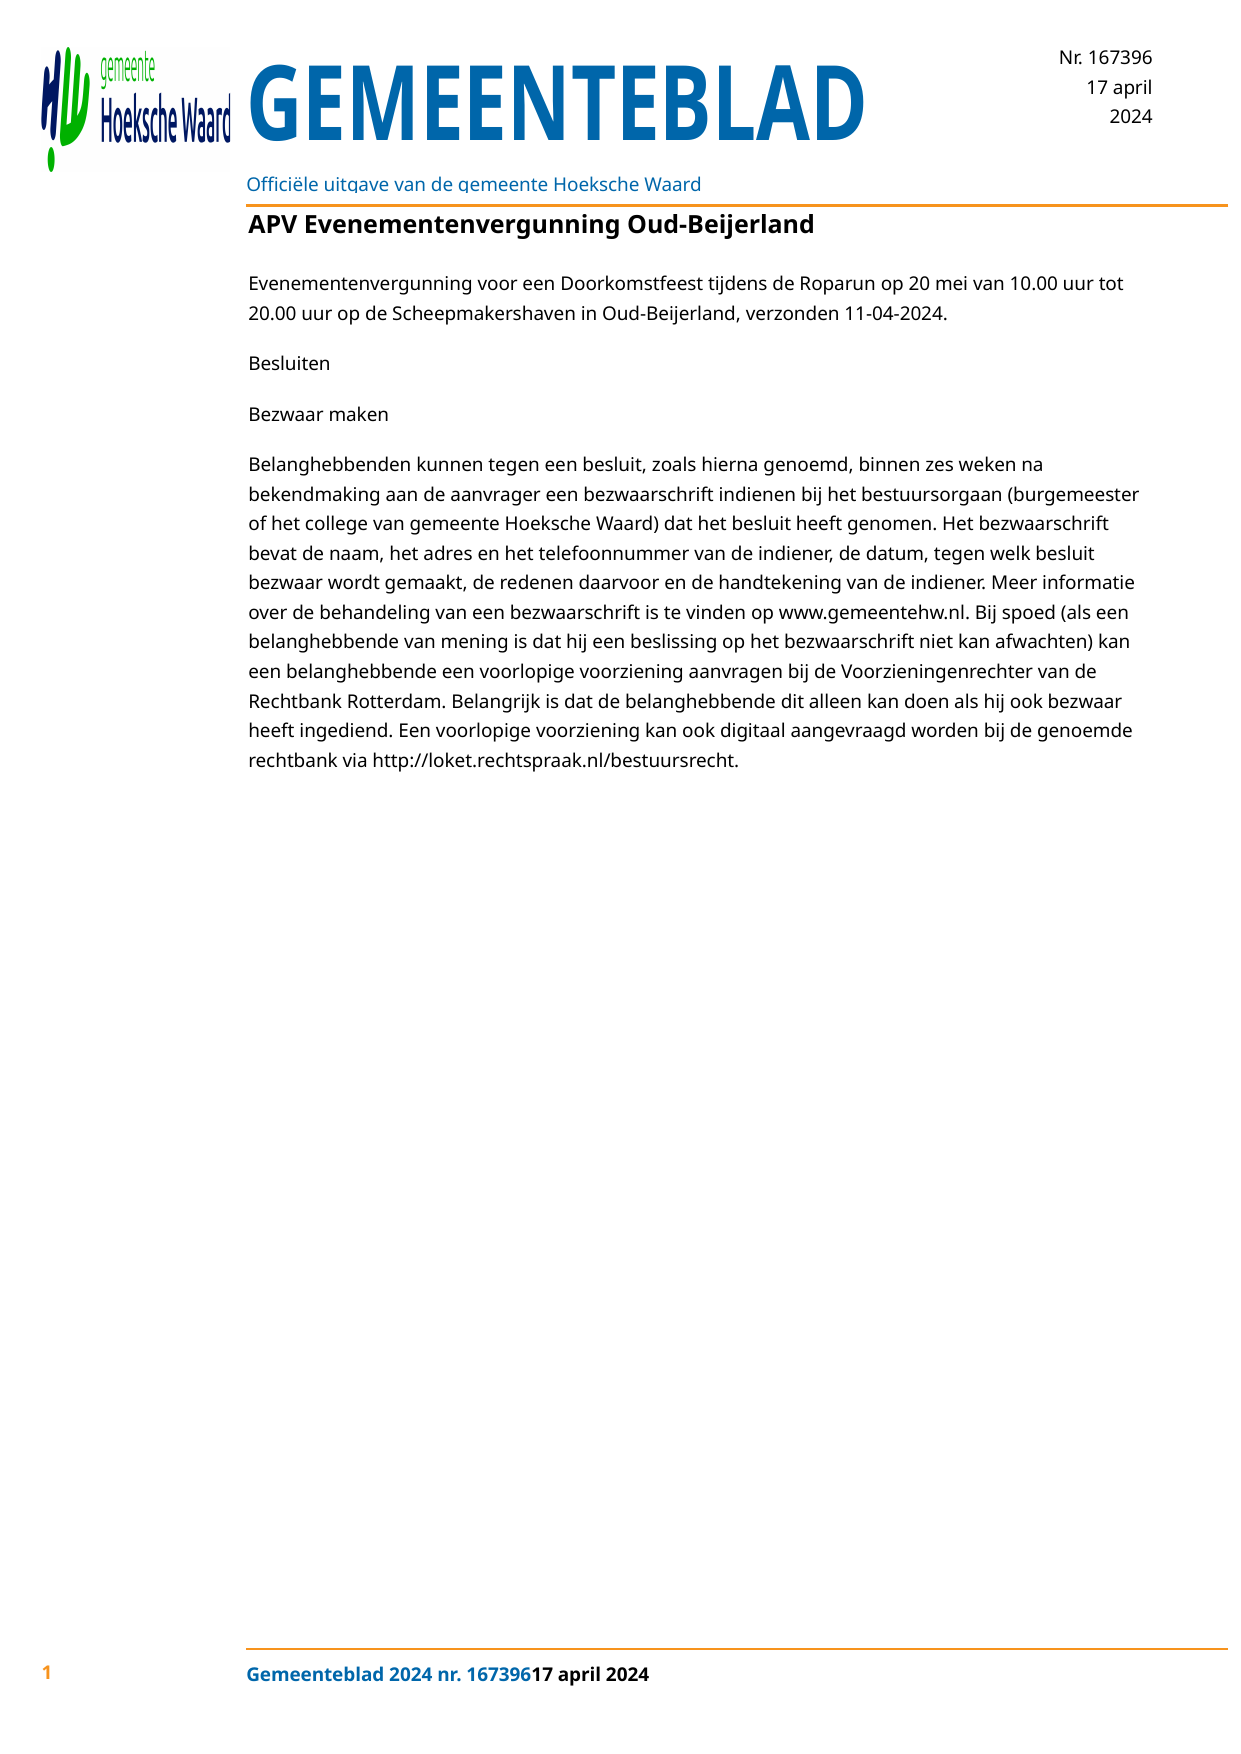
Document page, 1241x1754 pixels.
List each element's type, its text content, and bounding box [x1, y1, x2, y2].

text Belanghebbenden kunnen tegen een besluit, zoals hierna genoemd, binnen zes weken na bekendmaking aan de aanvrager een bezwaarschrift indienen bij het bestuursorgaan (burgemeester of het college van gemeente Hoeksche Waard) dat het besluit heeft genomen. Het bezwaarschrift bevat de naam, het adres en het telefoonnummer van de indiener, de datum, tegen welk besluit bezwaar wordt gemaakt, de redenen daarvoor en de handtekening van de indiener. Meer informatie over de behandeling van een bezwaarschrift is te vinden op www.gemeentehw.nl. Bij spoed (als een belanghebbende van mening is dat hij een beslissing op het bezwaarschrift niet kan afwachten) kan een belanghebbende een voorlopige voorziening aanvragen bij de Voorzieningenrechter van de Rechtbank Rotterdam. Belangrijk is dat de belanghebbende dit alleen kan doen als hij ook bezwaar heeft ingediend. Een voorlopige voorziening kan ook digitaal aangevraagd worden bij de genoemde rechtbank via http://loket.rechtspraak.nl/bestuursrecht. [248, 451, 1152, 773]
text Evenementenvergunning voor een Doorkomstfeest tijdens de Roparun op 20 mei van 10.00 uur tot 20.00 uur op de Scheepmakershaven in Oud-Beijerland, verzonden 11-04-2024. [248, 270, 1152, 326]
picture [41, 47, 231, 172]
text APV Evenementenvergunning Oud-Beijerland [248, 207, 1152, 241]
text Bezwaar maken [248, 401, 1152, 426]
text Besluiten [248, 350, 1152, 376]
